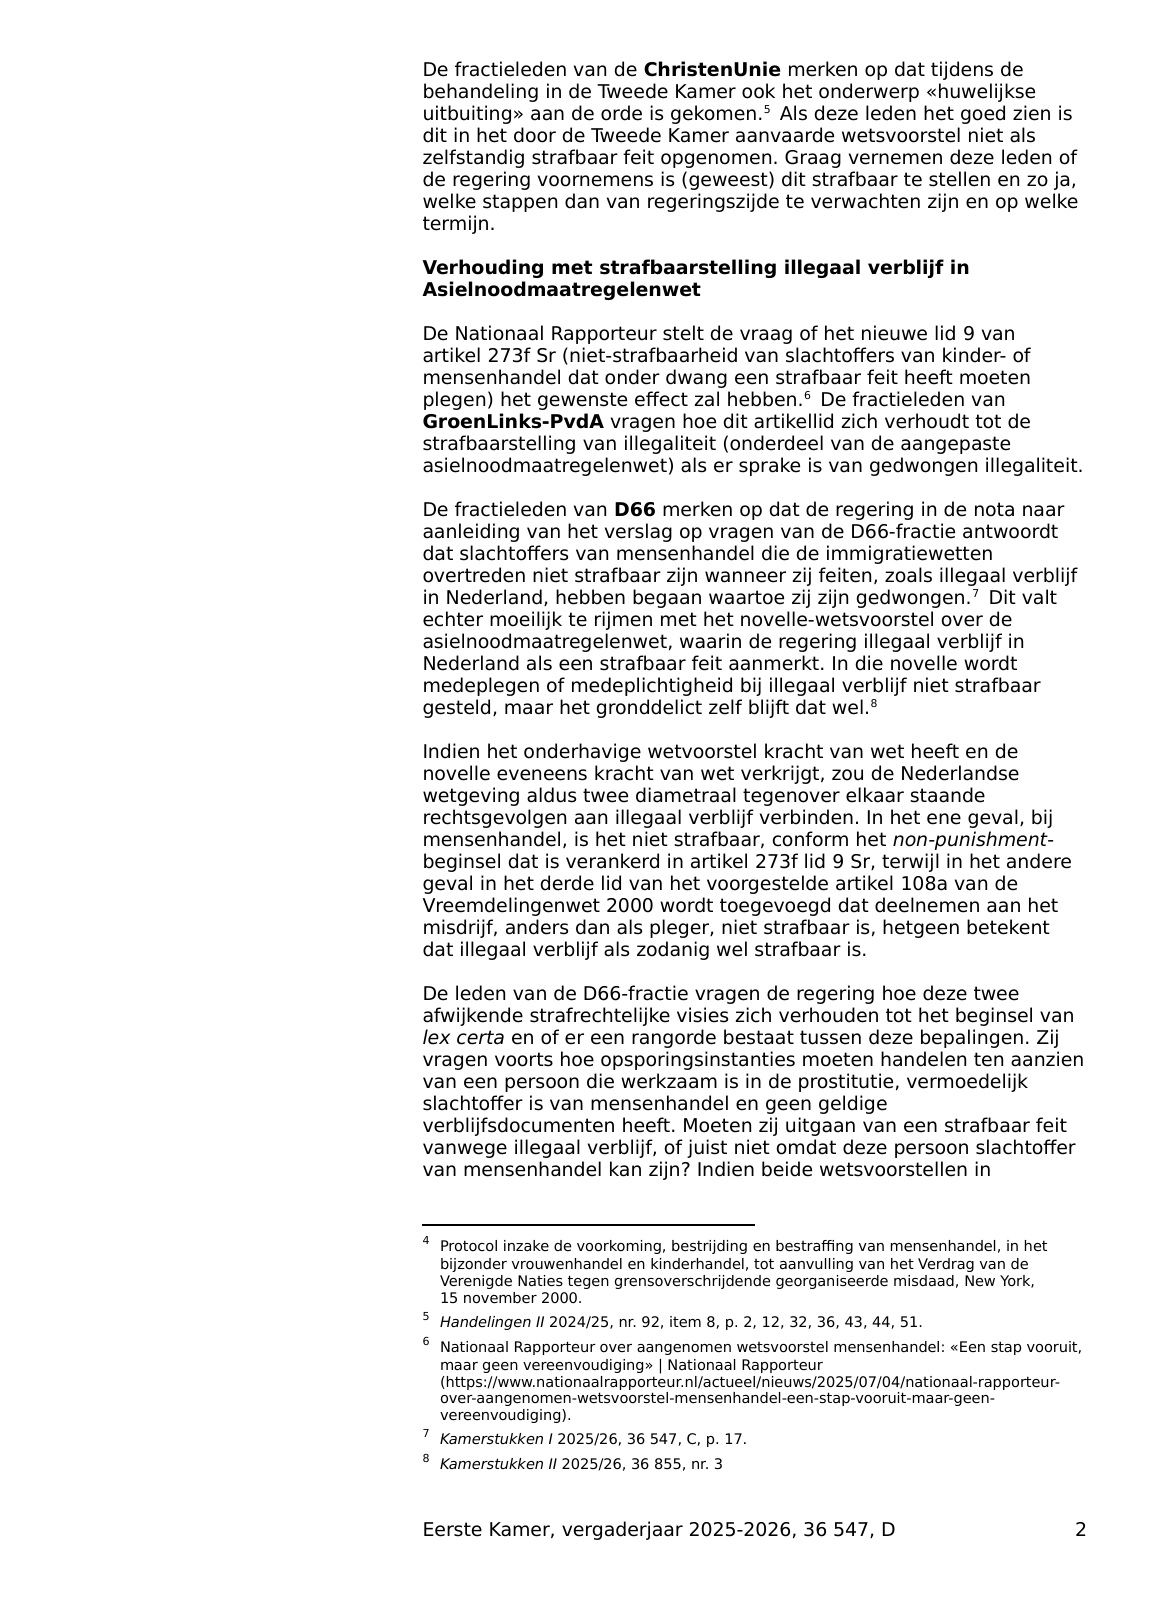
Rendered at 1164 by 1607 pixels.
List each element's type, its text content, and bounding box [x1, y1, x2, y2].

text Indien het onderhavige wetvoorstel kracht van wet heeft en de novelle eveneens kracht van wet verkrijgt, zou de Nederlandse wetgeving aldus twee diametraal tegenover elkaar staande rechtsgevolgen aan illegaal verblijf verbinden. In het ene geval, bij mensenhandel, is het niet strafbaar, conform het non-punishment-beginsel dat is verankerd in artikel 273f lid 9 Sr, terwijl in het andere geval in het derde lid van het voorgestelde artikel 108a van de Vreemdelingenwet 2000 wordt toegevoegd dat deelnemen aan het misdrijf, anders dan als pleger, niet strafbaar is, hetgeen betekent dat illegaal verblijf als zodanig wel strafbaar is. [422, 741, 1087, 961]
text De fractieleden van D66 merken op dat de regering in de nota naar aanleiding van het verslag op vragen van de D66-fractie antwoordt dat slachtoffers van mensenhandel die de immigratiewetten overtreden niet strafbaar zijn wanneer zij feiten, zoals illegaal verblijf in Nederland, hebben begaan waartoe zij zijn gedwongen. Dit valt echter moeilijk te rijmen met het novelle-wetsvoorstel over de asielnoodmaatregelenwet, waarin de regering illegaal verblijf in Nederland als een strafbaar feit aanmerkt. In die novelle wordt medeplegen of medeplichtigheid bij illegaal verblijf niet strafbaar gesteld, maar het gronddelict zelf blijft dat wel. [422, 499, 1087, 719]
text De fractieleden van de ChristenUnie merken op dat tijdens de behandeling in de Tweede Kamer ook het onderwerp «huwelijkse uitbuiting» aan de orde is gekomen. Als deze leden het goed zien is dit in het door de Tweede Kamer aanvaarde wetsvoorstel niet als zelfstandig strafbaar feit opgenomen. Graag vernemen deze leden of de regering voornemens is (geweest) dit strafbaar te stellen en zo ja, welke stappen dan van regeringszijde te verwachten zijn en op welke termijn. [422, 59, 1087, 235]
text De Nationaal Rapporteur stelt de vraag of het nieuwe lid 9 van artikel 273f Sr (niet-strafbaarheid van slachtoffers van kinder- of mensenhandel dat onder dwang een strafbaar feit heeft moeten plegen) het gewenste effect zal hebben. De fractieleden van GroenLinks-PvdA vragen hoe dit artikellid zich verhoudt tot de strafbaarstelling van illegaliteit (onderdeel van de aangepaste asielnoodmaatregelenwet) als er sprake is van gedwongen illegaliteit. [422, 323, 1087, 477]
text De leden van de D66-fractie vragen de regering hoe deze twee afwijkende strafrechtelijke visies zich verhouden tot het beginsel van lex certa en of er een rangorde bestaat tussen deze bepalingen. Zij vragen voorts hoe opsporingsinstanties moeten handelen ten aanzien van een persoon die werkzaam is in de prostitutie, vermoedelijk slachtoffer is van mensenhandel en geen geldige verblijfsdocumenten heeft. Moeten zij uitgaan van een strafbaar feit vanwege illegaal verblijf, of juist niet omdat deze persoon slachtoffer van mensenhandel kan zijn? Indien beide wetsvoorstellen in [422, 983, 1087, 1181]
text Kamerstukken II 2025/26, 36 855, nr. 3 [422, 1452, 1087, 1474]
text Nationaal Rapporteur over aangenomen wetsvoorstel mensenhandel: «Een stap vooruit, maar geen vereenvoudiging» | Nationaal Rapporteur (https://www.nationaalrapporteur.nl/actueel/nieuws/2025/07/04/nationaal-rapporteur-over-aangenomen-wetsvoorstel-mensenhandel-een-stap-vooruit-maar-geen-vereenvoudiging). [422, 1335, 1087, 1424]
text Kamerstukken I 2025/26, 36 547, C, p. 17. [422, 1427, 1087, 1449]
subtitle Verhouding met strafbaarstelling illegaal verblijf in Asielnoodmaatregelenwet [422, 257, 1087, 301]
text Protocol inzake de voorkoming, bestrijding en bestraffing van mensenhandel, in het bijzonder vrouwenhandel en kinderhandel, tot aanvulling van het Verdrag van de Verenigde Naties tegen grensoverschrijdende georganiseerde misdaad, New York, 15 november 2000. [422, 1234, 1087, 1307]
text Handelingen II 2024/25, nr. 92, item 8, p. 2, 12, 32, 36, 43, 44, 51. [422, 1310, 1087, 1332]
